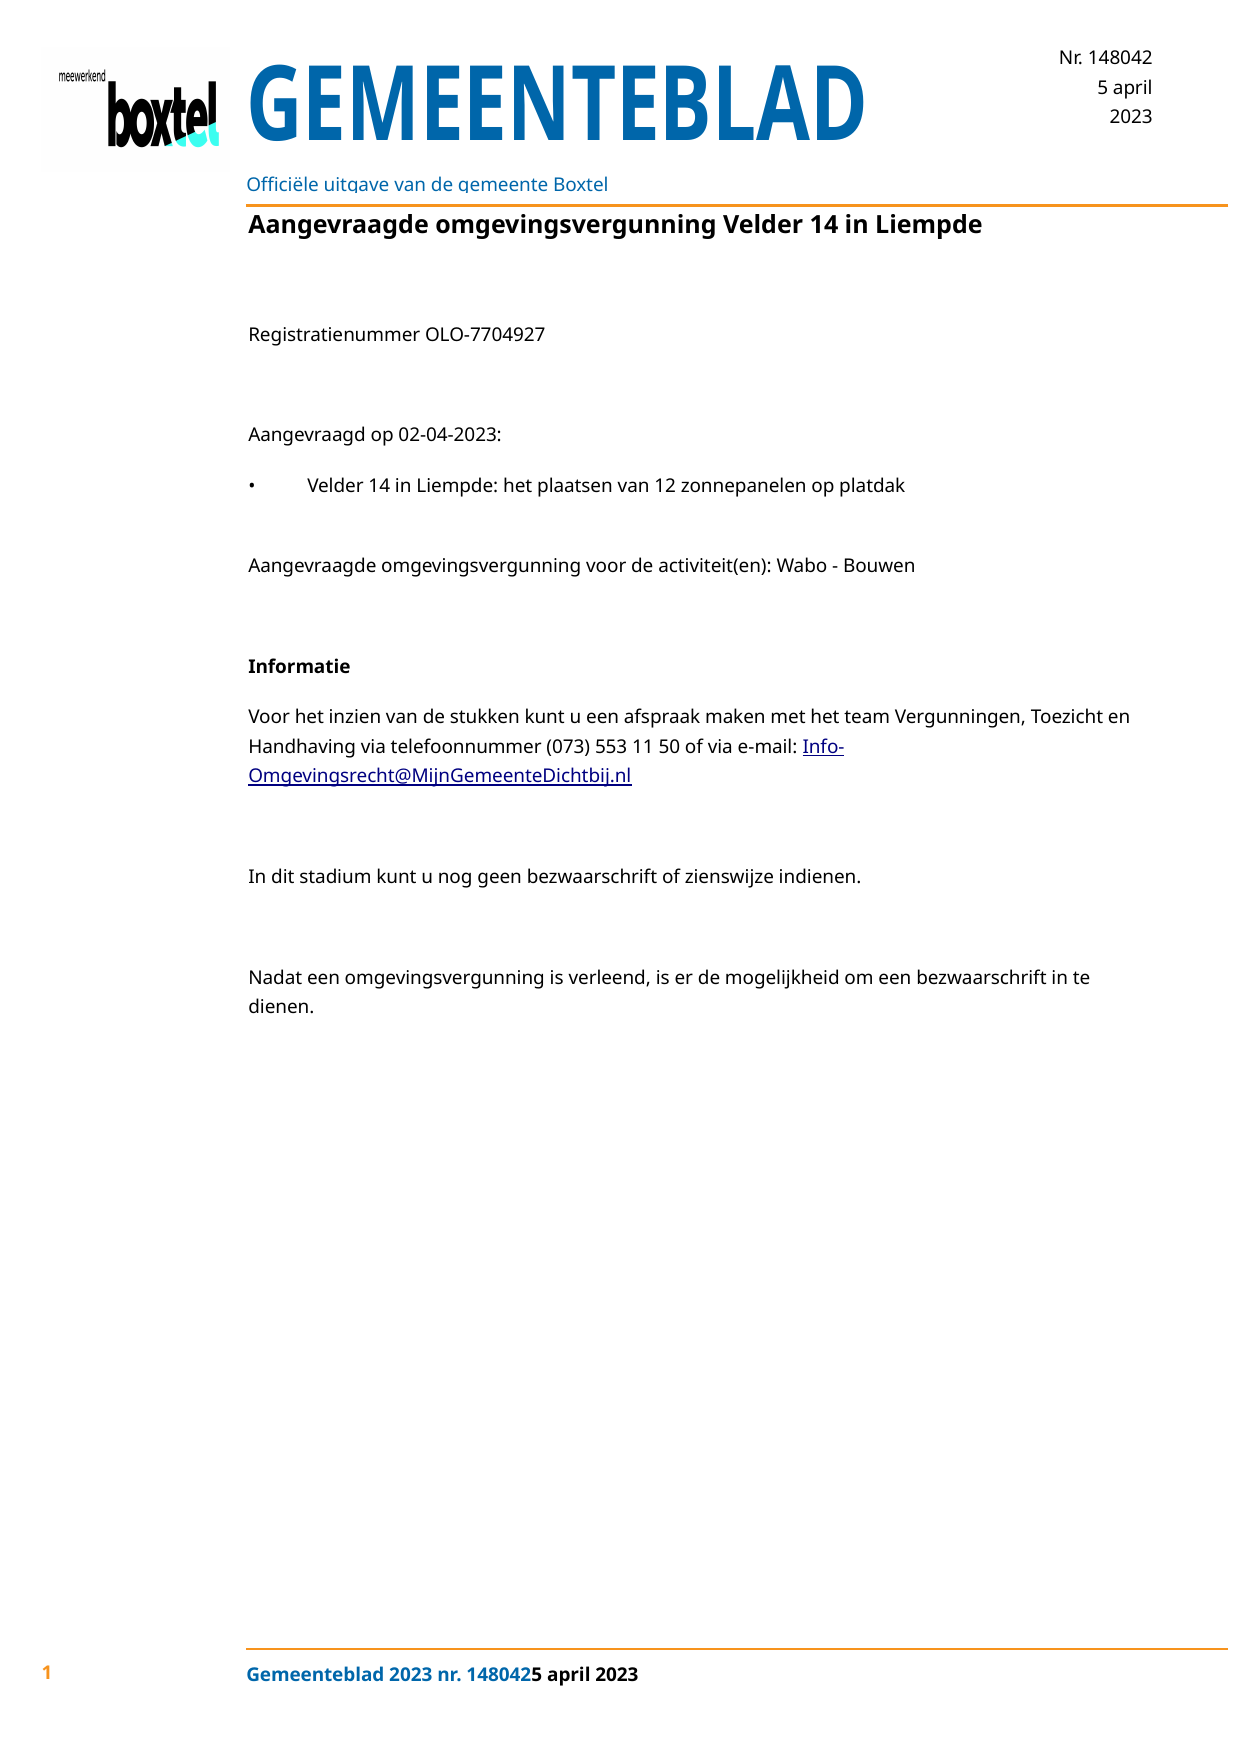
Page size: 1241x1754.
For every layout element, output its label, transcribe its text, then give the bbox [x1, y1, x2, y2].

text Registratienummer OLO-7704927 [248, 321, 1152, 346]
text Aangevraagde omgevingsvergunning Velder 14 in Liempde [248, 207, 1152, 241]
picture [41, 47, 231, 172]
text Voor het inzien van de stukken kunt u een afspraak maken met het team Vergunningen, Toezicht en Handhaving via telefoonnummer (073) 553 11 50 of via e-mail: Info-Omgevingsrecht@MijnGemeenteDichtbij.nl [248, 703, 1152, 788]
text Aangevraagde omgevingsvergunning voor de activiteit(en): Wabo - Bouwen [248, 552, 1152, 578]
list Velder 14 in Liempde: het plaatsen van 12 zonnepanelen op platdak [248, 472, 1152, 498]
text In dit stadium kunt u nog geen bezwaarschrift of zienswijze indienen. [248, 863, 1152, 889]
text Aangevraagd op 02-04-2023: [248, 422, 1152, 447]
text Informatie [248, 653, 1152, 678]
text Nadat een omgevingsvergunning is verleend, is er de mogelijkheid om een bezwaarschrift in te dienen. [248, 964, 1152, 1019]
